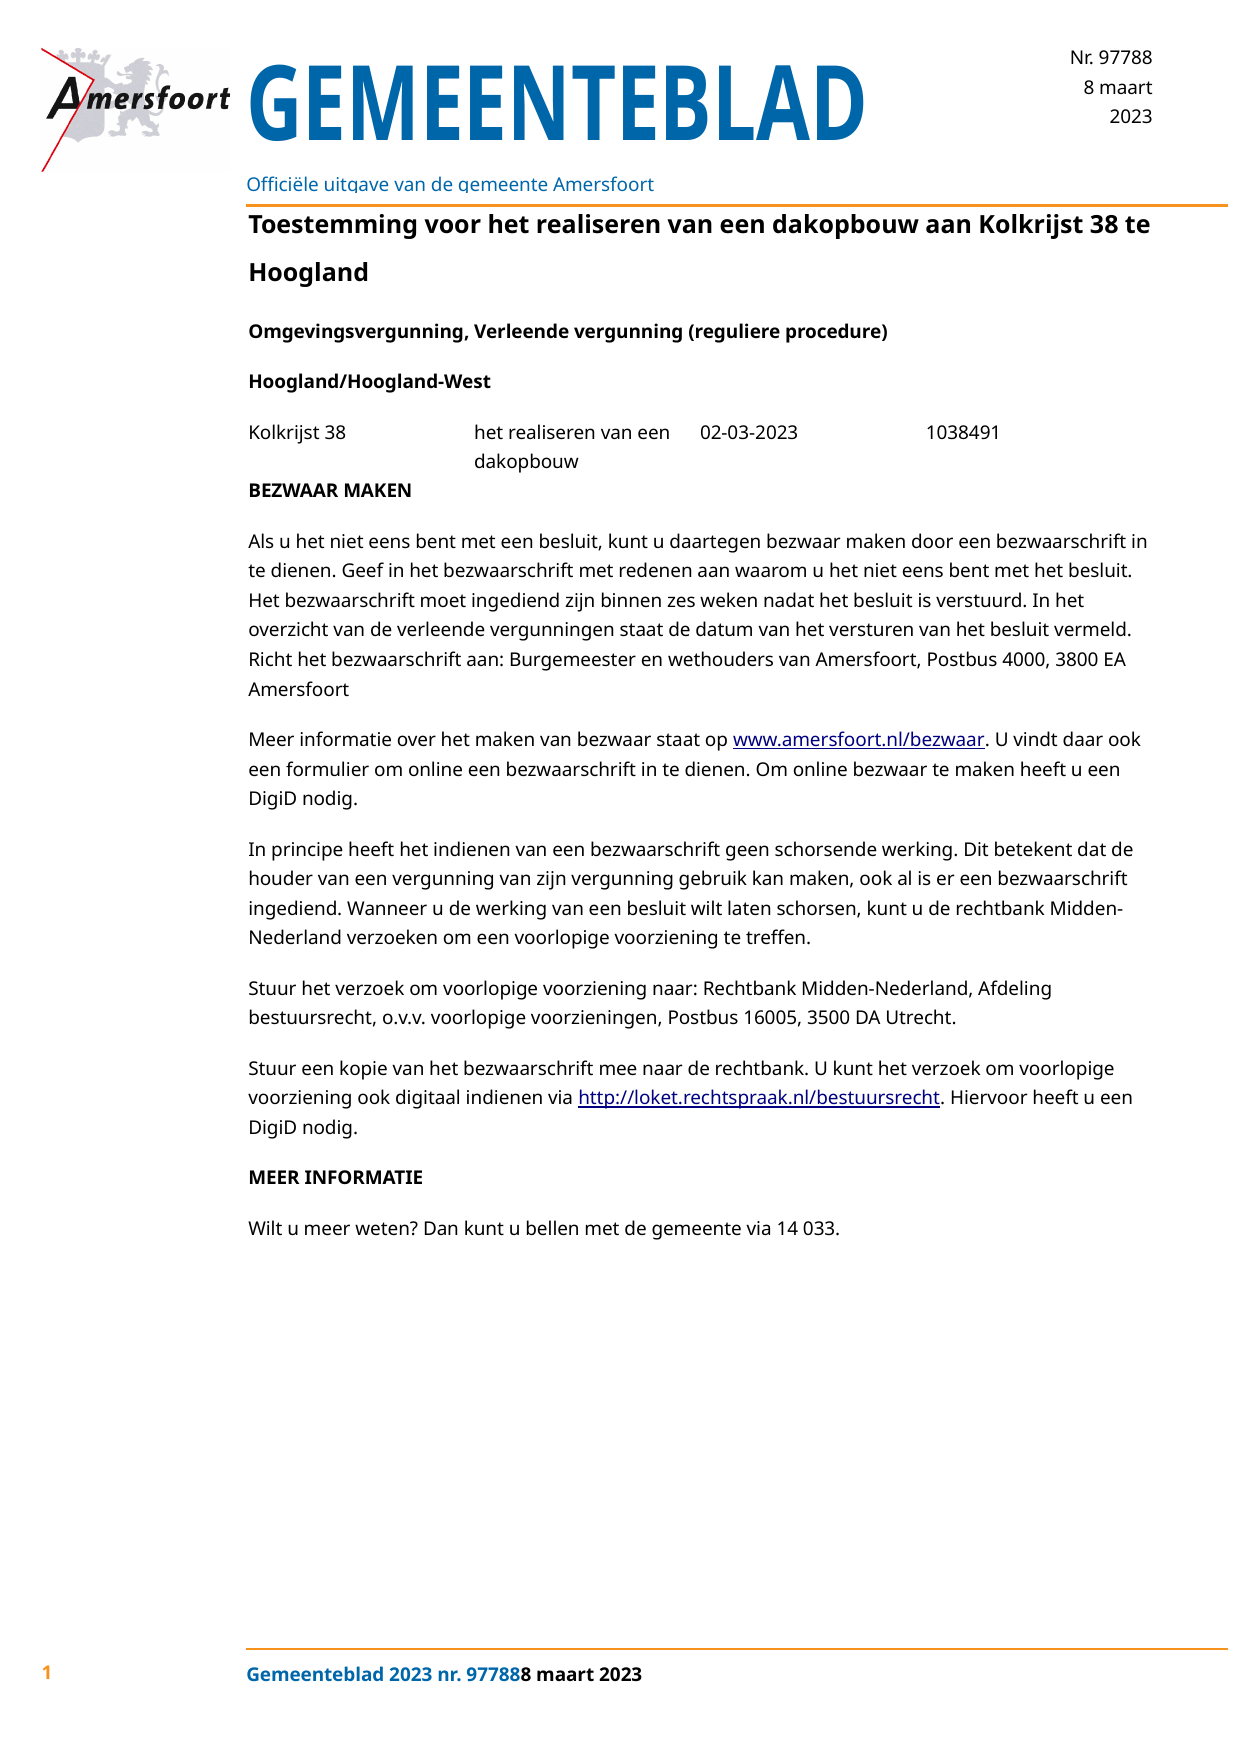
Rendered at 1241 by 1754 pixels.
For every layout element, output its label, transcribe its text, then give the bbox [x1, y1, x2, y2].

picture [41, 47, 231, 172]
text Wilt u meer weten? Dan kunt u bellen met de gemeente via 14 033. [248, 1215, 1152, 1241]
text BEZWAAR MAKEN [248, 477, 1152, 503]
table_header 1038491 [926, 419, 1152, 474]
text Omgevingsvergunning, Verleende vergunning (reguliere procedure) [248, 318, 1152, 344]
table_header 02-03-2023 [700, 419, 926, 474]
text Als u het niet eens bent met een besluit, kunt u daartegen bezwaar maken door een bezwaarschrift in te dienen. Geef in het bezwaarschrift met redenen aan waarom u het niet eens bent met het besluit. Het bezwaarschrift moet ingediend zijn binnen zes weken nadat het besluit is verstuurd. In het overzicht van de verleende vergunningen staat de datum van het versturen van het besluit vermeld. Richt het bezwaarschrift aan: Burgemeester en wethouders van Amersfoort, Postbus 4000, 3800 EA Amersfoort [248, 528, 1152, 701]
table_header het realiseren van een dakopbouw [474, 419, 700, 474]
text MEER INFORMATIE [248, 1164, 1152, 1190]
table_header Kolkrijst 38 [248, 419, 474, 474]
text Meer informatie over het maken van bezwaar staat op www.amersfoort.nl/bezwaar. U vindt daar ook een formulier om online een bezwaarschrift in te dienen. Om online bezwaar te maken heeft u een DigiD nodig. [248, 726, 1152, 811]
text Stuur het verzoek om voorlopige voorziening naar: Rechtbank Midden-Nederland, Afdeling bestuursrecht, o.v.v. voorlopige voorzieningen, Postbus 16005, 3500 DA Utrecht. [248, 975, 1152, 1030]
text In principe heeft het indienen van een bezwaarschrift geen schorsende werking. Dit betekent dat de houder van een vergunning van zijn vergunning gebruik kan maken, ook al is er een bezwaarschrift ingediend. Wanneer u de werking van een besluit wilt laten schorsen, kunt u de rechtbank Midden-Nederland verzoeken om een voorlopige voorziening te treffen. [248, 836, 1152, 950]
text Stuur een kopie van het bezwaarschrift mee naar de rechtbank. U kunt het verzoek om voorlopige voorziening ook digitaal indienen via http://loket.rechtspraak.nl/bestuursrecht. Hiervoor heeft u een DigiD nodig. [248, 1055, 1152, 1140]
text Hoogland/Hoogland-West [248, 368, 1152, 394]
text Toestemming voor het realiseren van een dakopbouw aan Kolkrijst 38 te Hoogland [248, 207, 1152, 288]
